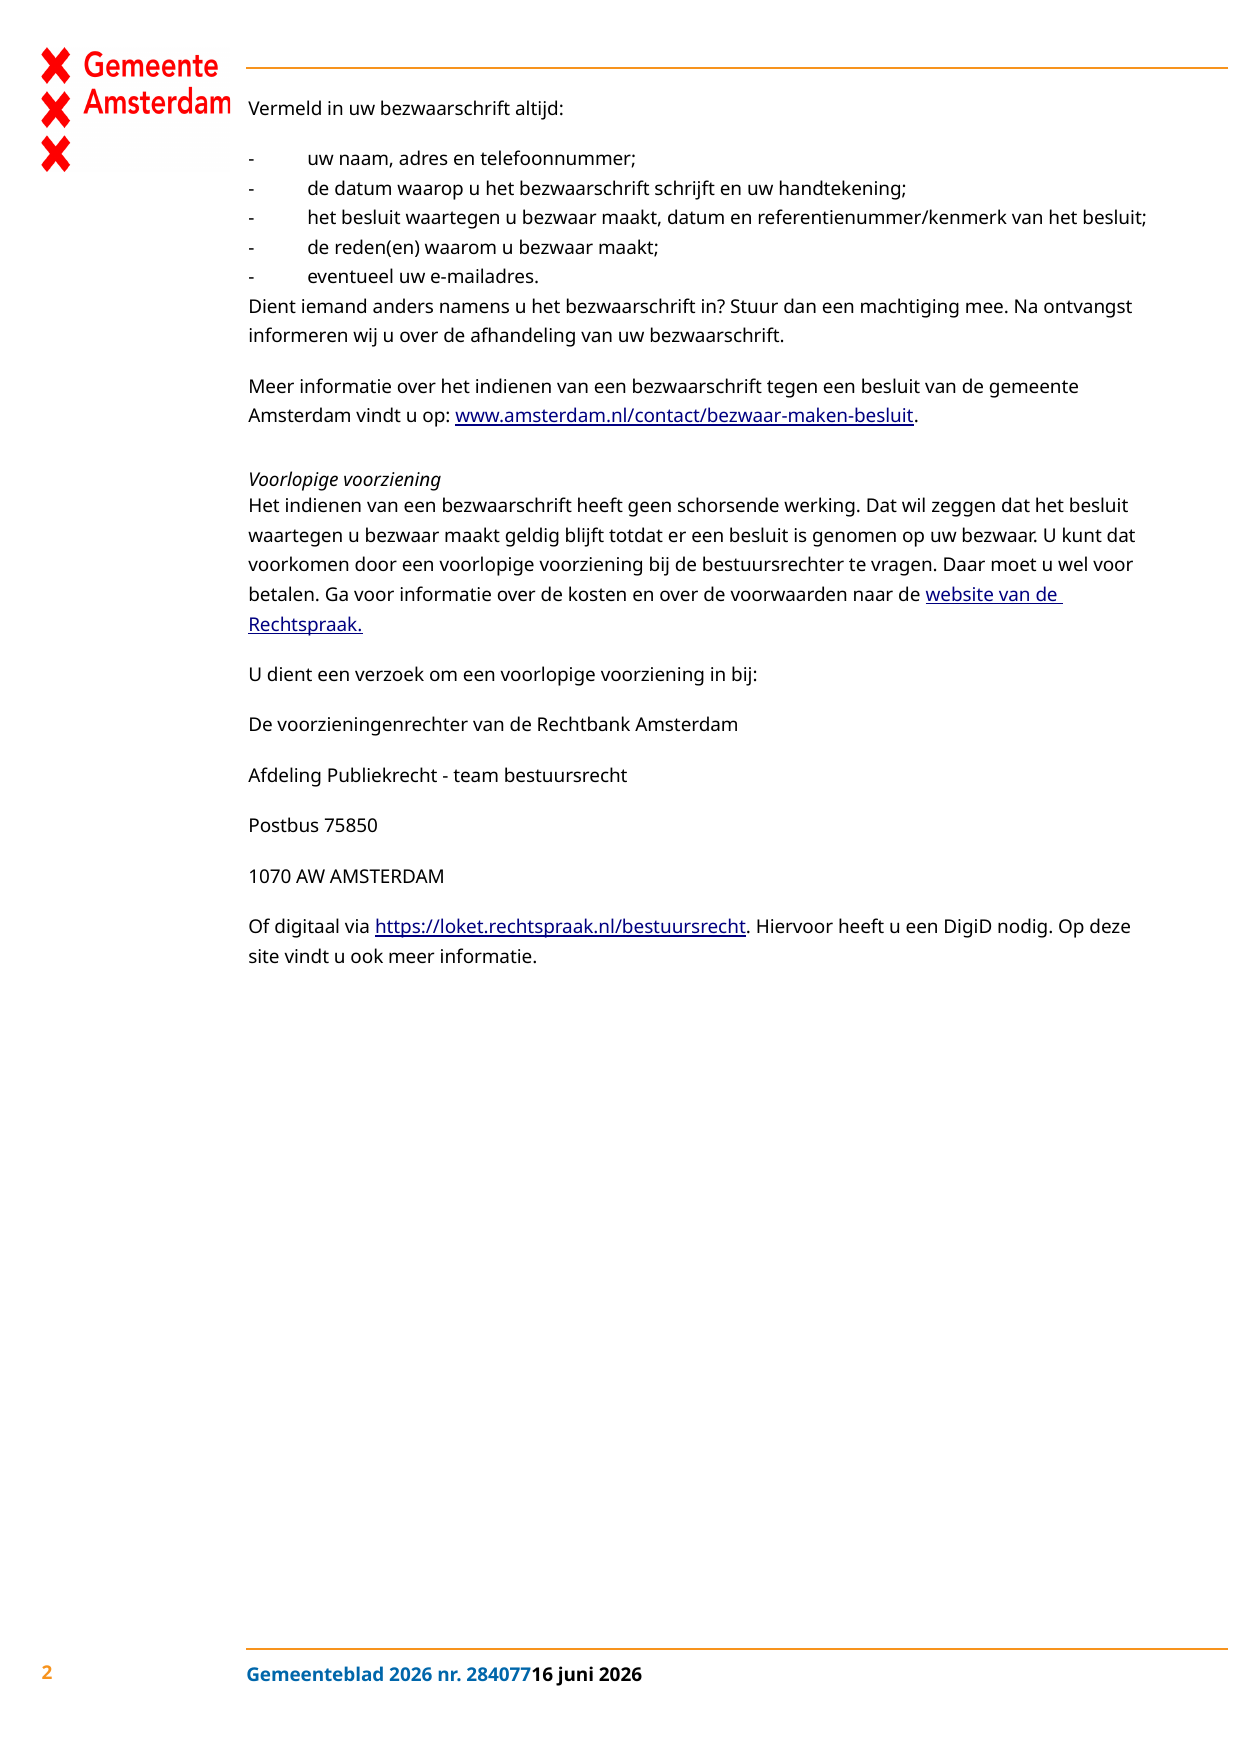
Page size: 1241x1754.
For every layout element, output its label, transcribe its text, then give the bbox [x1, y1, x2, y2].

text Dient iemand anders namens u het bezwaarschrift in? Stuur dan een machtiging mee. Na ontvangst informeren wij u over de afhandeling van uw bezwaarschrift. [248, 293, 1152, 348]
list de reden(en) waarom u bezwaar maakt; [248, 234, 1152, 260]
text Postbus 75850 [248, 812, 1152, 838]
list uw naam, adres en telefoonnummer; [248, 145, 1152, 171]
text Het indienen van een bezwaarschrift heeft geen schorsende werking. Dat wil zeggen dat het besluit waartegen u bezwaar maakt geldig blijft totdat er een besluit is genomen op uw bezwaar. U kunt dat voorkomen door een voorlopige voorziening bij de bestuursrechter te vragen. Daar moet u wel voor betalen. Ga voor informatie over de kosten en over de voorwaarden naar de website van de Rechtspraak. [248, 492, 1152, 636]
text Of digitaal via https://loket.rechtspraak.nl/bestuursrecht. Hiervoor heeft u een DigiD nodig. Op deze site vindt u ook meer informatie. [248, 913, 1152, 968]
picture [41, 47, 231, 172]
text Afdeling Publiekrecht - team bestuursrecht [248, 762, 1152, 788]
list eventueel uw e-mailadres. [248, 263, 1152, 289]
text U dient een verzoek om een voorlopige voorziening in bij: [248, 661, 1152, 687]
text De voorzieningenrechter van de Rechtbank Amsterdam [248, 712, 1152, 737]
text Meer informatie over het indienen van een bezwaarschrift tegen een besluit van de gemeente Amsterdam vindt u op: www.amsterdam.nl/contact/bezwaar-maken-besluit. [248, 373, 1152, 428]
text Voorlopige voorziening [248, 467, 1152, 492]
text Vermeld in uw bezwaarschrift altijd: [248, 95, 1152, 121]
list het besluit waartegen u bezwaar maakt, datum en referentienummer/kenmerk van het besluit; [248, 204, 1152, 230]
text 1070 AW AMSTERDAM [248, 863, 1152, 888]
list de datum waarop u het bezwaarschrift schrijft en uw handtekening; [248, 175, 1152, 201]
